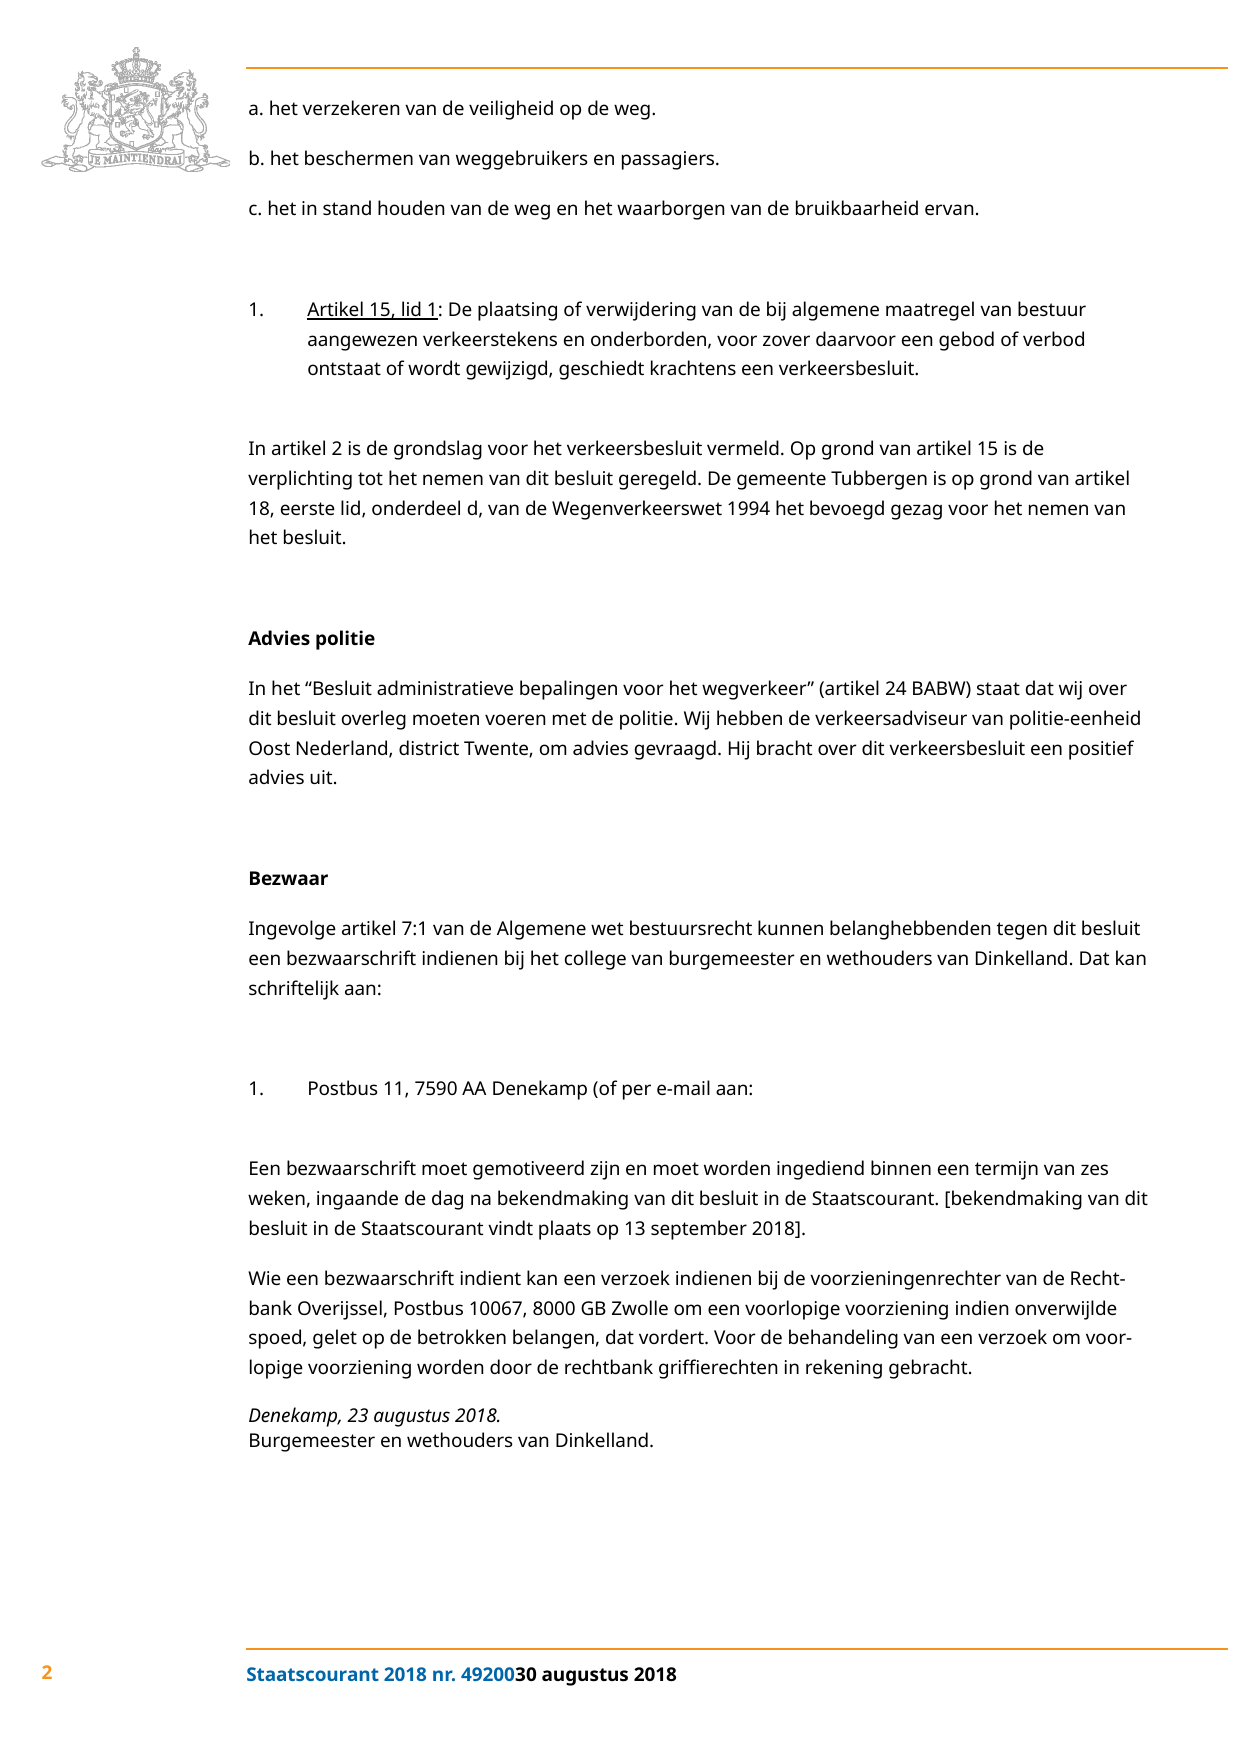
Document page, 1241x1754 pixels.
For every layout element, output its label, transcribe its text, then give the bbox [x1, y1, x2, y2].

text Advies politie [248, 625, 1152, 651]
text Een bezwaarschrift moet gemotiveerd zijn en moet worden ingediend binnen een termijn van zes weken, ingaande de dag na bekendmaking van dit besluit in de Staatscourant. [bekendmaking van dit besluit in de Staatscourant vindt plaats op 13 september 2018]. [248, 1156, 1152, 1241]
picture [41, 47, 231, 172]
text Bezwaar [248, 865, 1152, 891]
text Wie een bezwaarschrift indient kan een verzoek indienen bij de voorzieningenrechter van de Recht-bank Overijssel, Postbus 10067, 8000 GB Zwolle om een voorlopige voorziening indien onverwijlde spoed, gelet op de betrokken belangen, dat vordert. Voor de behandeling van een verzoek om voor-lopige voorziening worden door de rechtbank griffierechten in rekening gebracht. [248, 1265, 1152, 1380]
text a. het verzekeren van de veiligheid op de weg. [248, 95, 1152, 121]
list Postbus 11, 7590 AA Denekamp (of per e-mail aan: [248, 1076, 1152, 1101]
text Denekamp, 23 augustus 2018. [248, 1402, 1152, 1427]
text Ingevolge artikel 7:1 van de Algemene wet bestuursrecht kunnen belanghebbenden tegen dit besluit een bezwaarschrift indienen bij het college van burgemeester en wethouders van Dinkelland. Dat kan schriftelijk aan: [248, 916, 1152, 1001]
text In artikel 2 is de grondslag voor het verkeersbesluit vermeld. Op grond van artikel 15 is de verplichting tot het nemen van dit besluit geregeld. De gemeente Tubbergen is op grond van artikel 18, eerste lid, onderdeel d, van de Wegenverkeerswet 1994 het bevoegd gezag voor het nemen van het besluit. [248, 436, 1152, 550]
text In het “Besluit administratieve bepalingen voor het wegverkeer” (artikel 24 BABW) staat dat wij over dit besluit overleg moeten voeren met de politie. Wij hebben de verkeersadviseur van politie-eenheid Oost Nederland, district Twente, om advies gevraagd. Hij bracht over dit verkeersbesluit een positief advies uit. [248, 676, 1152, 790]
text b. het beschermen van weggebruikers en passagiers. [248, 145, 1152, 171]
text Burgemeester en wethouders van Dinkelland. [248, 1427, 1152, 1453]
text c. het in stand houden van de weg en het waarborgen van de bruikbaarheid ervan. [248, 196, 1152, 221]
list Artikel 15, lid 1: De plaatsing of verwijdering van de bij algemene maatregel van bestuur aangewezen verkeerstekens en onderborden, voor zover daarvoor een gebod of verbod ontstaat of wordt gewijzigd, geschiedt krachtens een verkeersbesluit. [248, 296, 1152, 381]
